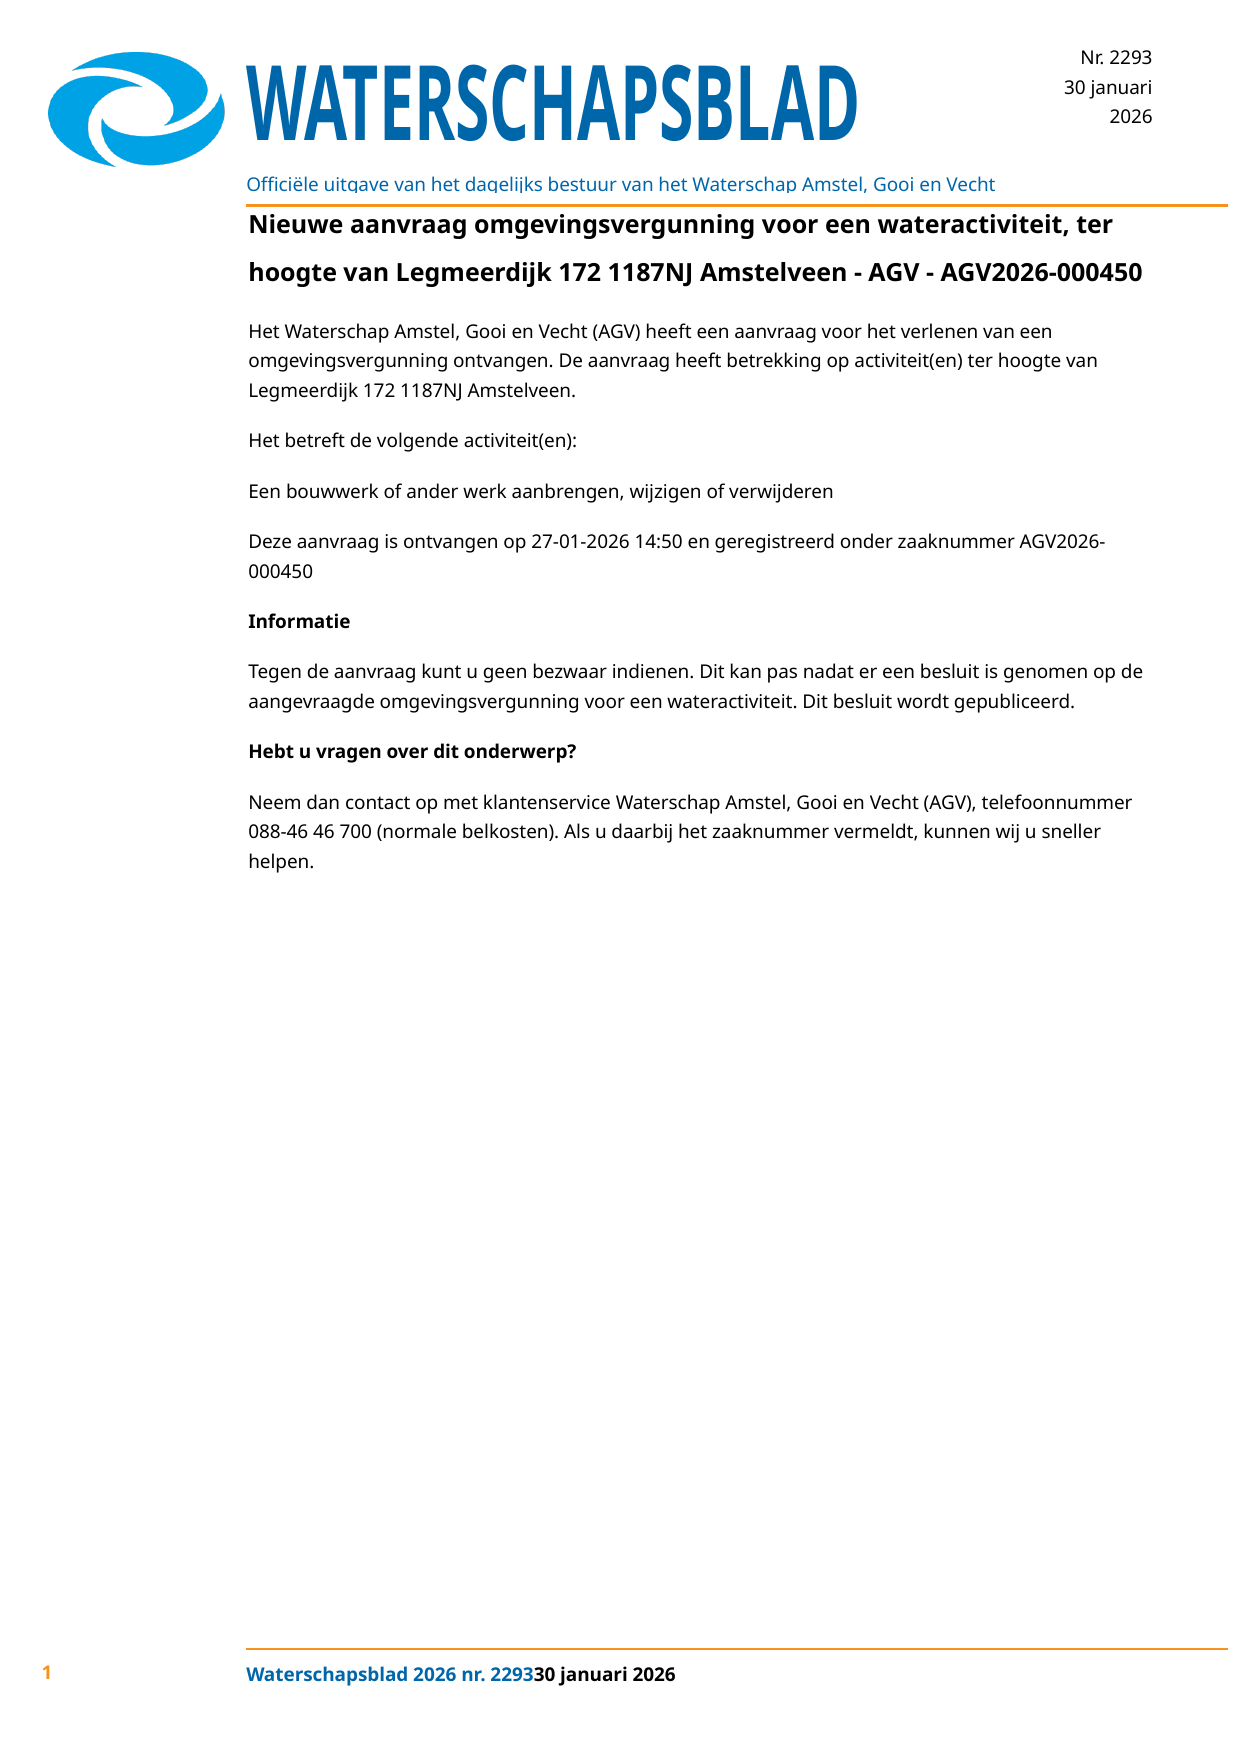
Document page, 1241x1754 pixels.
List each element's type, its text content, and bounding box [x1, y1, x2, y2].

text Deze aanvraag is ontvangen op 27-01-2026 14:50 en geregistreerd onder zaaknummer AGV2026-000450 [248, 528, 1152, 584]
text Informatie [248, 608, 1152, 634]
text Tegen de aanvraag kunt u geen bezwaar indienen. Dit kan pas nadat er een besluit is genomen op de aangevraagde omgevingsvergunning voor een wateractiviteit. Dit besluit wordt gepubliceerd. [248, 659, 1152, 714]
picture [41, 47, 231, 172]
text Het Waterschap Amstel, Gooi en Vecht (AGV) heeft een aanvraag voor het verlenen van een omgevingsvergunning ontvangen. De aanvraag heeft betrekking op activiteit(en) ter hoogte van Legmeerdijk 172 1187NJ Amstelveen. [248, 318, 1152, 403]
text Neem dan contact op met klantenservice Waterschap Amstel, Gooi en Vecht (AGV), telefoonnummer 088-46 46 700 (normale belkosten). Als u daarbij het zaaknummer vermeldt, kunnen wij u sneller helpen. [248, 789, 1152, 874]
text Nieuwe aanvraag omgevingsvergunning voor een wateractiviteit, ter hoogte van Legmeerdijk 172 1187NJ Amstelveen - AGV - AGV2026-000450 [248, 207, 1152, 288]
text Het betreft de volgende activiteit(en): [248, 427, 1152, 453]
text Een bouwwerk of ander werk aanbrengen, wijzigen of verwijderen [248, 478, 1152, 504]
text Hebt u vragen over dit onderwerp? [248, 739, 1152, 764]
